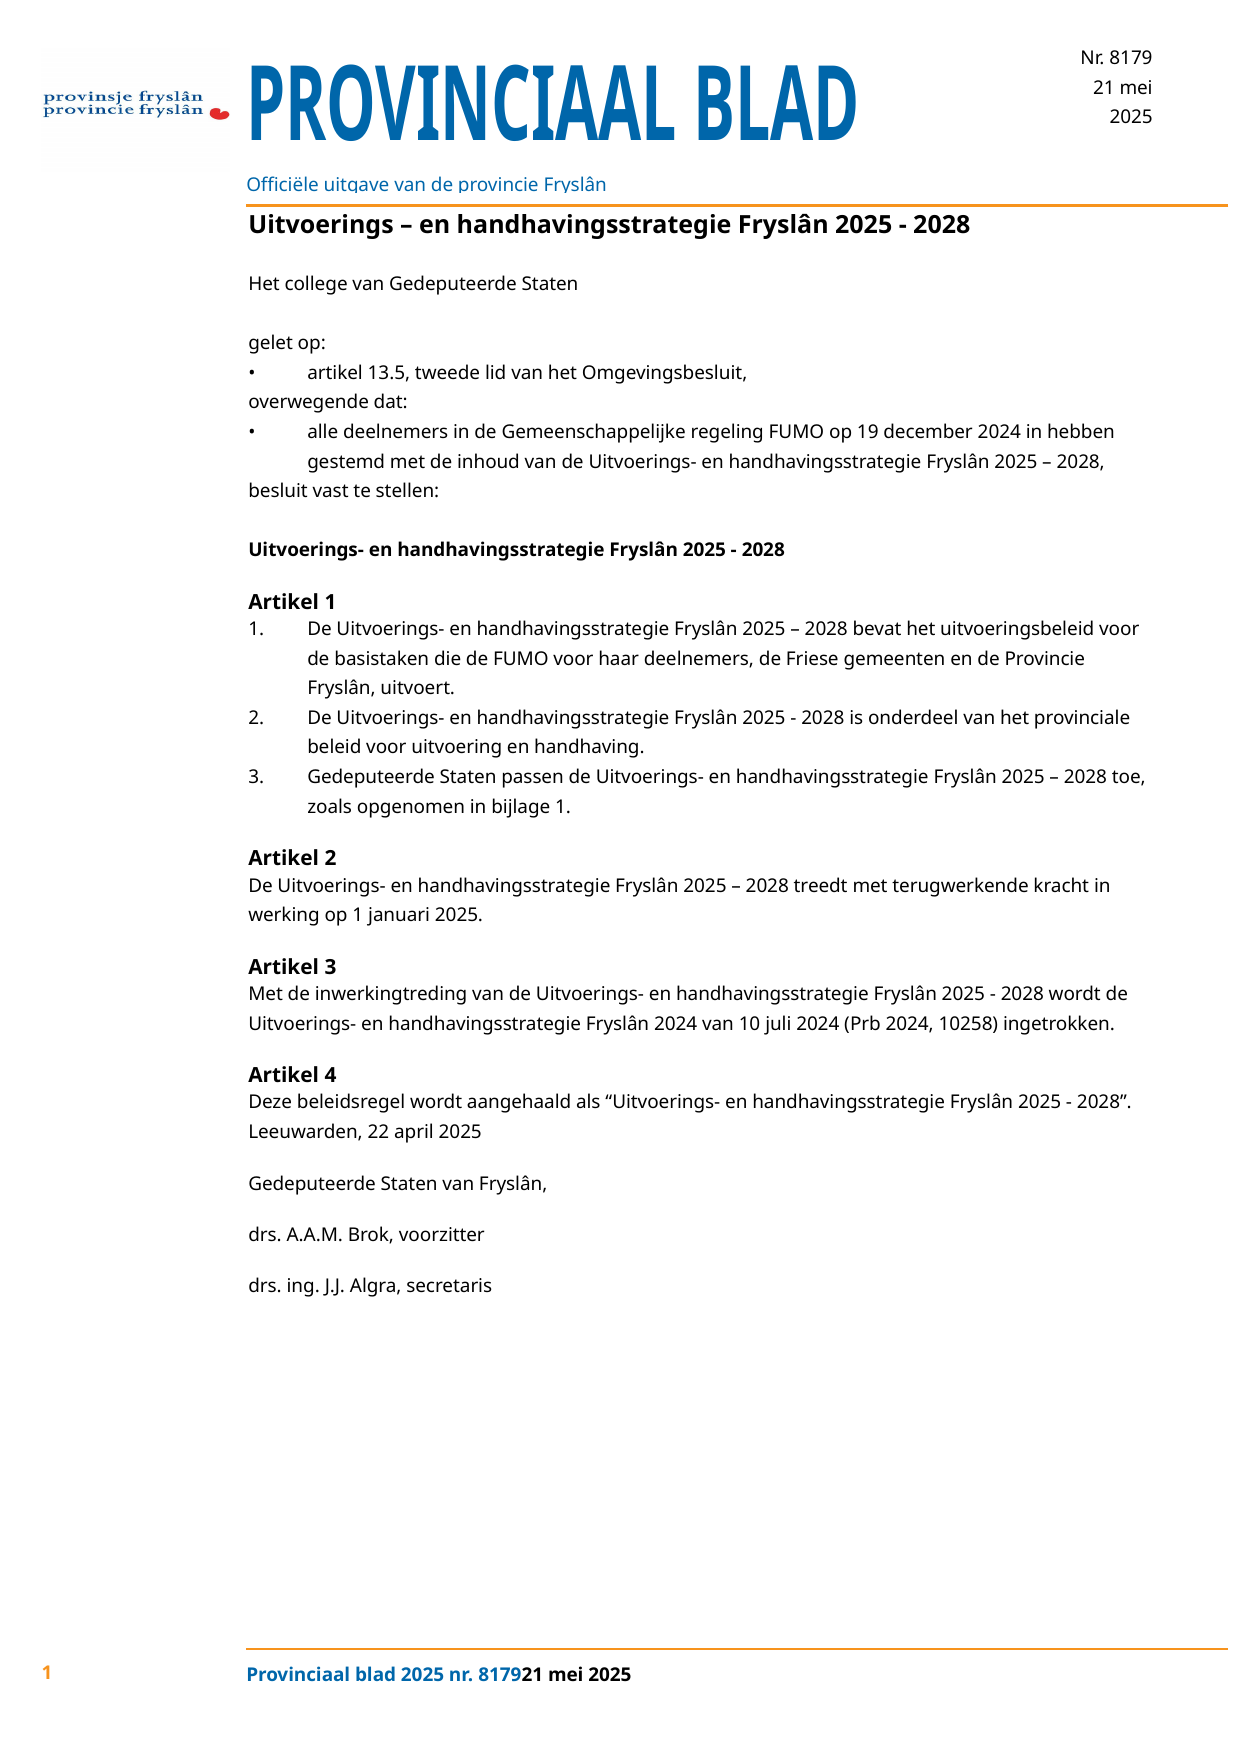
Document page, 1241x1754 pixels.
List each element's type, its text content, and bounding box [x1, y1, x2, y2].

text drs. ing. J.J. Algra, secretaris [248, 1273, 1152, 1298]
text gelet op: [248, 329, 1152, 355]
text drs. A.A.M. Brok, voorzitter [248, 1221, 1152, 1247]
text Artikel 3 [248, 952, 1152, 980]
text Uitvoerings- en handhavingsstrategie Fryslân 2025 - 2028 [248, 537, 1152, 562]
list De Uitvoerings- en handhavingsstrategie Fryslân 2025 - 2028 is onderdeel van het provinciale beleid voor uitvoering en handhaving. [248, 704, 1152, 759]
text Artikel 4 [248, 1060, 1152, 1089]
text besluit vast te stellen: [248, 477, 1152, 503]
text Gedeputeerde Staten van Fryslân, [248, 1170, 1152, 1195]
list Gedeputeerde Staten passen de Uitvoerings- en handhavingsstrategie Fryslân 2025 – 2028 toe, zoals opgenomen in bijlage 1. [248, 763, 1152, 819]
text Deze beleidsregel wordt aangehaald als “Uitvoerings- en handhavingsstrategie Fryslân 2025 - 2028”. [248, 1089, 1152, 1114]
text Artikel 2 [248, 843, 1152, 872]
picture [41, 47, 231, 172]
text De Uitvoerings- en handhavingsstrategie Fryslân 2025 – 2028 treedt met terugwerkende kracht in werking op 1 januari 2025. [248, 872, 1152, 927]
list alle deelnemers in de Gemeenschappelijke regeling FUMO op 19 december 2024 in hebben gestemd met de inhoud van de Uitvoerings- en handhavingsstrategie Fryslân 2025 – 2028, [248, 418, 1152, 473]
text overwegende dat: [248, 389, 1152, 414]
list De Uitvoerings- en handhavingsstrategie Fryslân 2025 – 2028 bevat het uitvoeringsbeleid voor de basistaken die de FUMO voor haar deelnemers, de Friese gemeenten en de Provincie Fryslân, uitvoert. [248, 615, 1152, 700]
text Leeuwarden, 22 april 2025 [248, 1118, 1152, 1144]
text Het college van Gedeputeerde Staten [248, 270, 1152, 296]
text Met de inwerkingtreding van de Uitvoerings- en handhavingsstrategie Fryslân 2025 - 2028 wordt de Uitvoerings- en handhavingsstrategie Fryslân 2024 van 10 juli 2024 (Prb 2024, 10258) ingetrokken. [248, 980, 1152, 1036]
list artikel 13.5, tweede lid van het Omgevingsbesluit, [248, 359, 1152, 385]
text Uitvoerings – en handhavingsstrategie Fryslân 2025 - 2028 [248, 207, 1152, 241]
text Artikel 1 [248, 587, 1152, 615]
